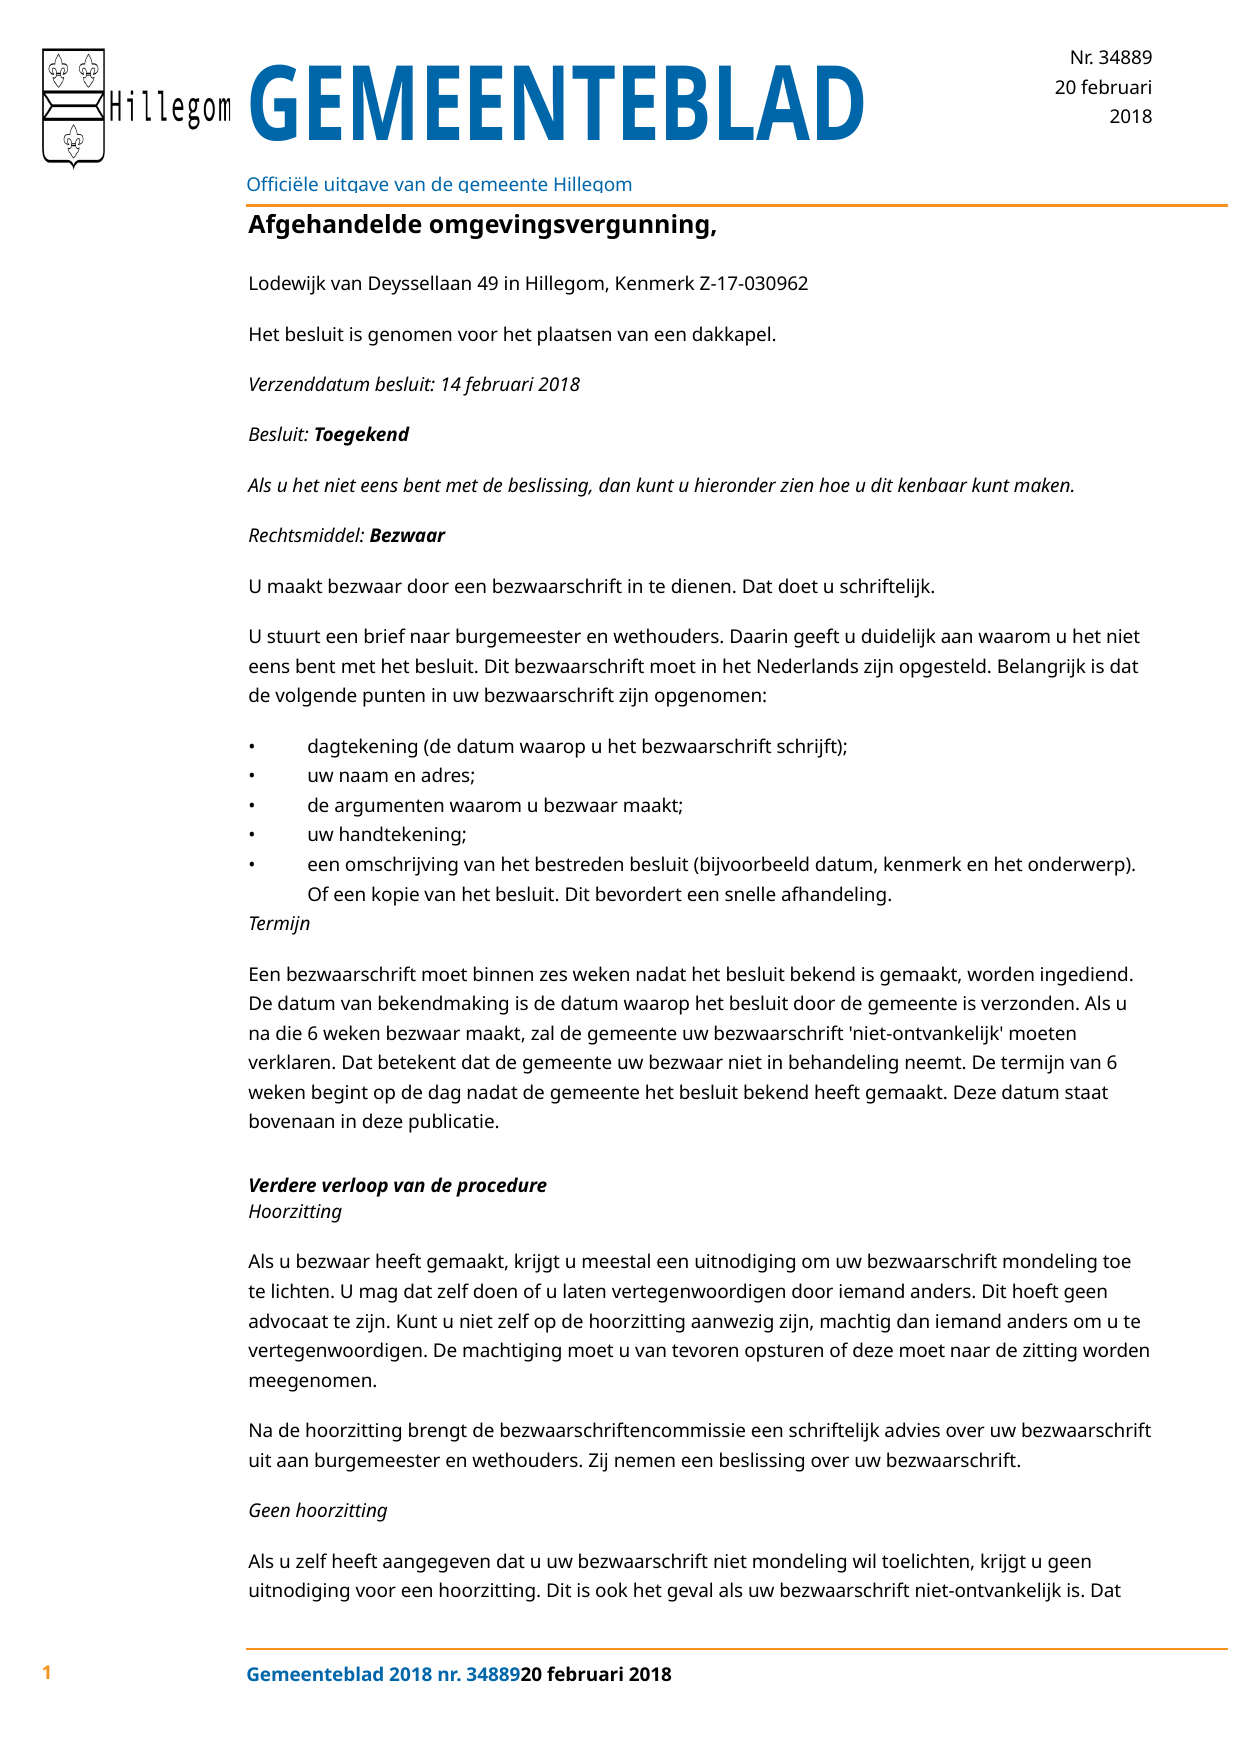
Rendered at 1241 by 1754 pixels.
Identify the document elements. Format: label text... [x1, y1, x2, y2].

text Verzenddatum besluit: 14 februari 2018 [248, 371, 1152, 397]
text Als u het niet eens bent met de beslissing, dan kunt u hieronder zien hoe u dit kenbaar kunt maken. [248, 472, 1152, 498]
text U maakt bezwaar door een bezwaarschrift in te dienen. Dat doet u schriftelijk. [248, 573, 1152, 598]
text Lodewijk van Deyssellaan 49 in Hillegom, Kenmerk Z-17-030962 [248, 270, 1152, 296]
text Verdere verloop van de procedure [248, 1173, 1152, 1198]
list een omschrijving van het bestreden besluit (bijvoorbeeld datum, kenmerk en het onderwerp). Of een kopie van het besluit. Dit bevordert een snelle afhandeling. [248, 851, 1152, 906]
picture [41, 47, 231, 172]
text Rechtsmiddel: Bezwaar [248, 522, 1152, 548]
list dagtekening (de datum waarop u het bezwaarschrift schrijft); [248, 733, 1152, 758]
text Na de hoorzitting brengt de bezwaarschriftencommissie een schriftelijk advies over uw bezwaarschrift uit aan burgemeester en wethouders. Zij nemen een beslissing over uw bezwaarschrift. [248, 1417, 1152, 1473]
text Een bezwaarschrift moet binnen zes weken nadat het besluit bekend is gemaakt, worden ingediend. De datum van bekendmaking is de datum waarop het besluit door de gemeente is verzonden. Als u na die 6 weken bezwaar maakt, zal de gemeente uw bezwaarschrift 'niet-ontvankelijk' moeten verklaren. Dat betekent dat de gemeente uw bezwaar niet in behandeling neemt. De termijn van 6 weken begint op de dag nadat de gemeente het besluit bekend heeft gemaakt. Deze datum staat bovenaan in deze publicatie. [248, 961, 1152, 1134]
text Als u zelf heeft aangegeven dat u uw bezwaarschrift niet mondeling wil toelichten, krijgt u geen uitnodiging voor een hoorzitting. Dit is ook het geval als uw bezwaarschrift niet-ontvankelijk is. Dat [248, 1548, 1152, 1603]
text Geen hoorzitting [248, 1497, 1152, 1523]
list uw handtekening; [248, 822, 1152, 847]
list de argumenten waarom u bezwaar maakt; [248, 792, 1152, 818]
text Besluit: Toegekend [248, 422, 1152, 447]
text U stuurt een brief naar burgemeester en wethouders. Daarin geeft u duidelijk aan waarom u het niet eens bent met het besluit. Dit bezwaarschrift moet in het Nederlands zijn opgesteld. Belangrijk is dat de volgende punten in uw bezwaarschrift zijn opgenomen: [248, 623, 1152, 708]
text Hoorzitting [248, 1198, 1152, 1224]
list uw naam en adres; [248, 762, 1152, 788]
text Afgehandelde omgevingsvergunning, [248, 207, 1152, 241]
text Het besluit is genomen voor het plaatsen van een dakkapel. [248, 321, 1152, 346]
text Termijn [248, 910, 1152, 936]
text Als u bezwaar heeft gemaakt, krijgt u meestal een uitnodiging om uw bezwaarschrift mondeling toe te lichten. U mag dat zelf doen of u laten vertegenwoordigen door iemand anders. Dit hoeft geen advocaat te zijn. Kunt u niet zelf op de hoorzitting aanwezig zijn, machtig dan iemand anders om u te vertegenwoordigen. De machtiging moet u van tevoren opsturen of deze moet naar de zitting worden meegenomen. [248, 1249, 1152, 1393]
